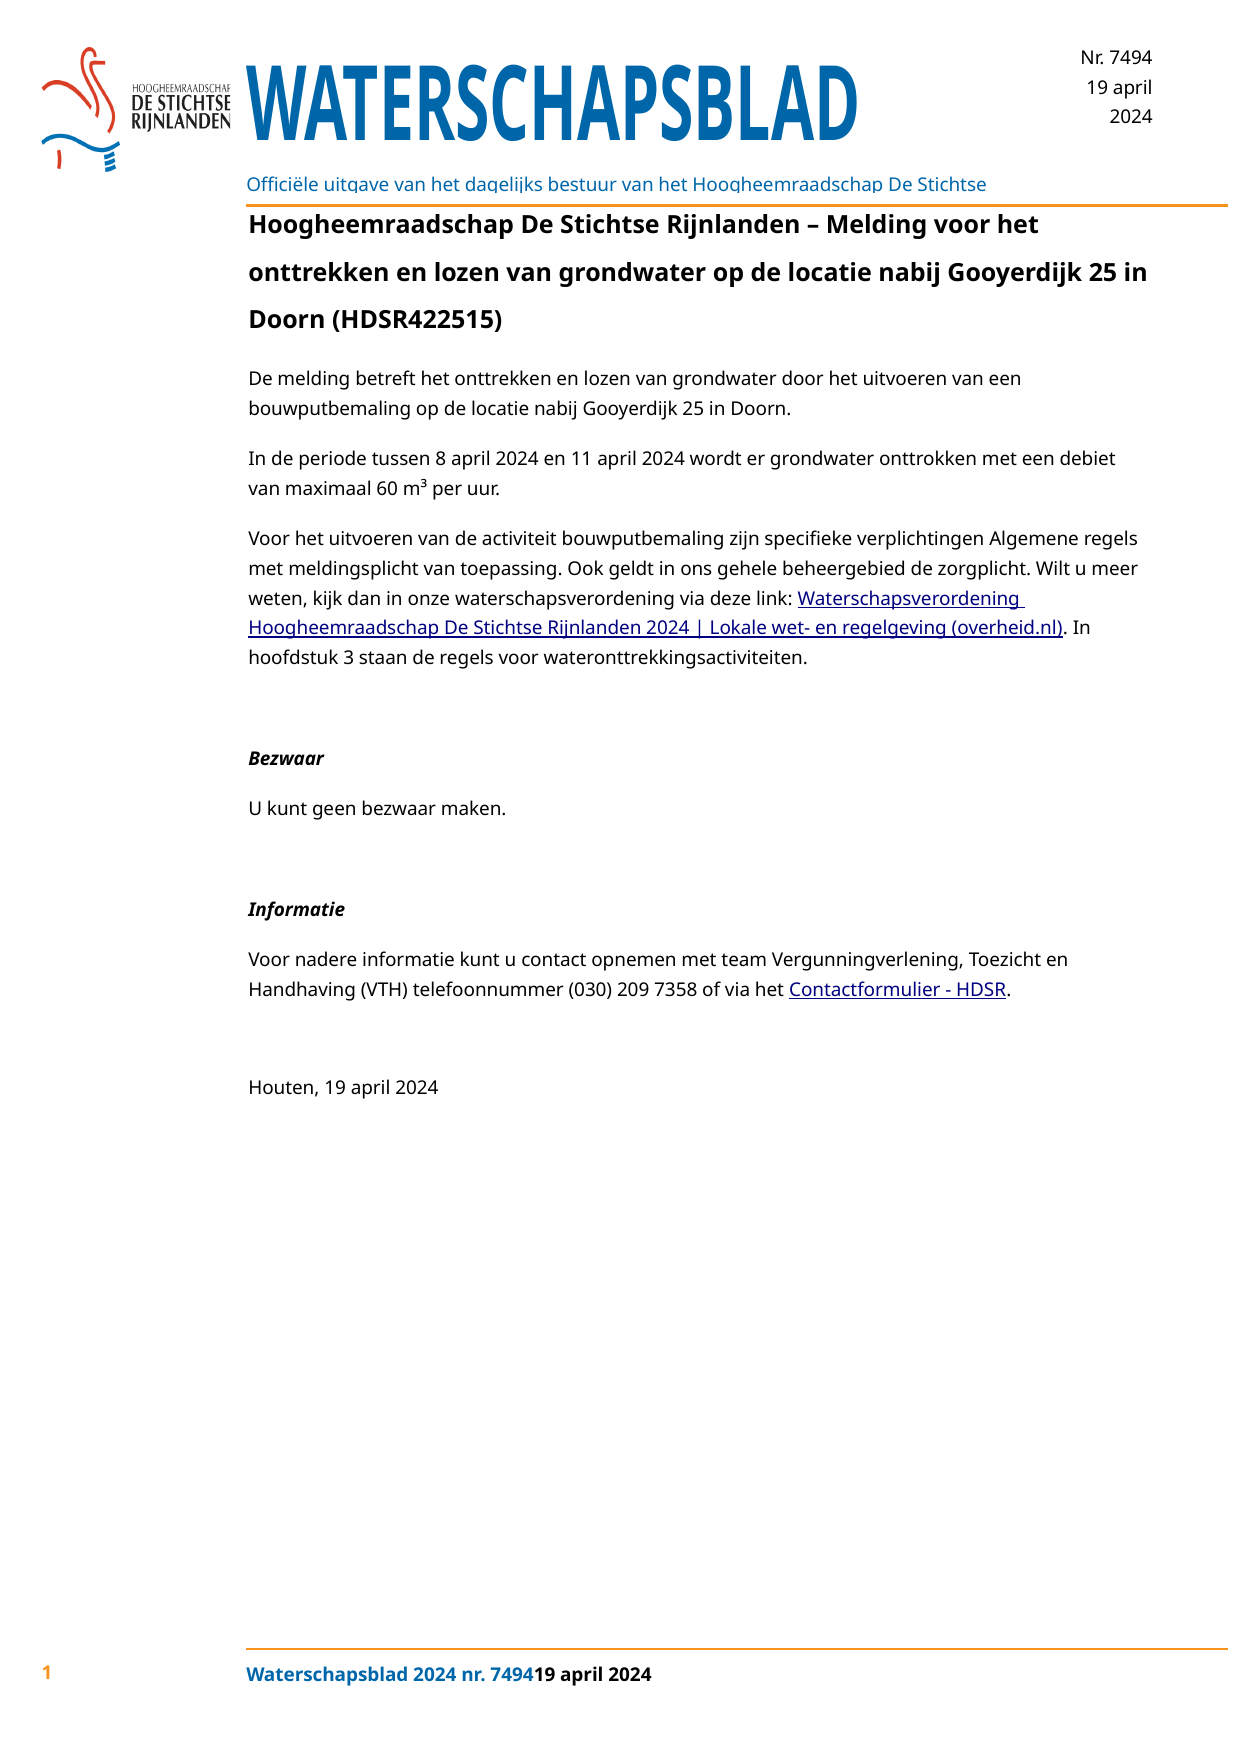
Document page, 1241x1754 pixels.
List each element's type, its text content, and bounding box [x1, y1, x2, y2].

text Houten, 19 april 2024 [248, 1074, 1152, 1100]
text U kunt geen bezwaar maken. [248, 795, 1152, 821]
picture [41, 47, 231, 172]
text Hoogheemraadschap De Stichtse Rijnlanden – Melding voor het onttrekken en lozen van grondwater op de locatie nabij Gooyerdijk 25 in Doorn (HDSR422515) [248, 207, 1152, 336]
text Bezwaar [248, 745, 1152, 770]
text Voor nadere informatie kunt u contact opnemen met team Vergunningverlening, Toezicht en Handhaving (VTH) telefoonnummer (030) 209 7358 of via het Contactformulier - HDSR. [248, 946, 1152, 1002]
text In de periode tussen 8 april 2024 en 11 april 2024 wordt er grondwater onttrokken met een debiet van maximaal 60 m³ per uur. [248, 446, 1152, 501]
text Informatie [248, 896, 1152, 922]
text Voor het uitvoeren van de activiteit bouwputbemaling zijn specifieke verplichtingen Algemene regels met meldingsplicht van toepassing. Ook geldt in ons gehele beheergebied de zorgplicht. Wilt u meer weten, kijk dan in onze waterschapsverordening via deze link: Waterschapsverordening Hoogheemraadschap De Stichtse Rijnlanden 2024 | Lokale wet- en regelgeving (overheid.nl). In hoofdstuk 3 staan de regels voor wateronttrekkingsactiviteiten. [248, 526, 1152, 669]
text De melding betreft het onttrekken en lozen van grondwater door het uitvoeren van een bouwputbemaling op de locatie nabij Gooyerdijk 25 in Doorn. [248, 366, 1152, 421]
